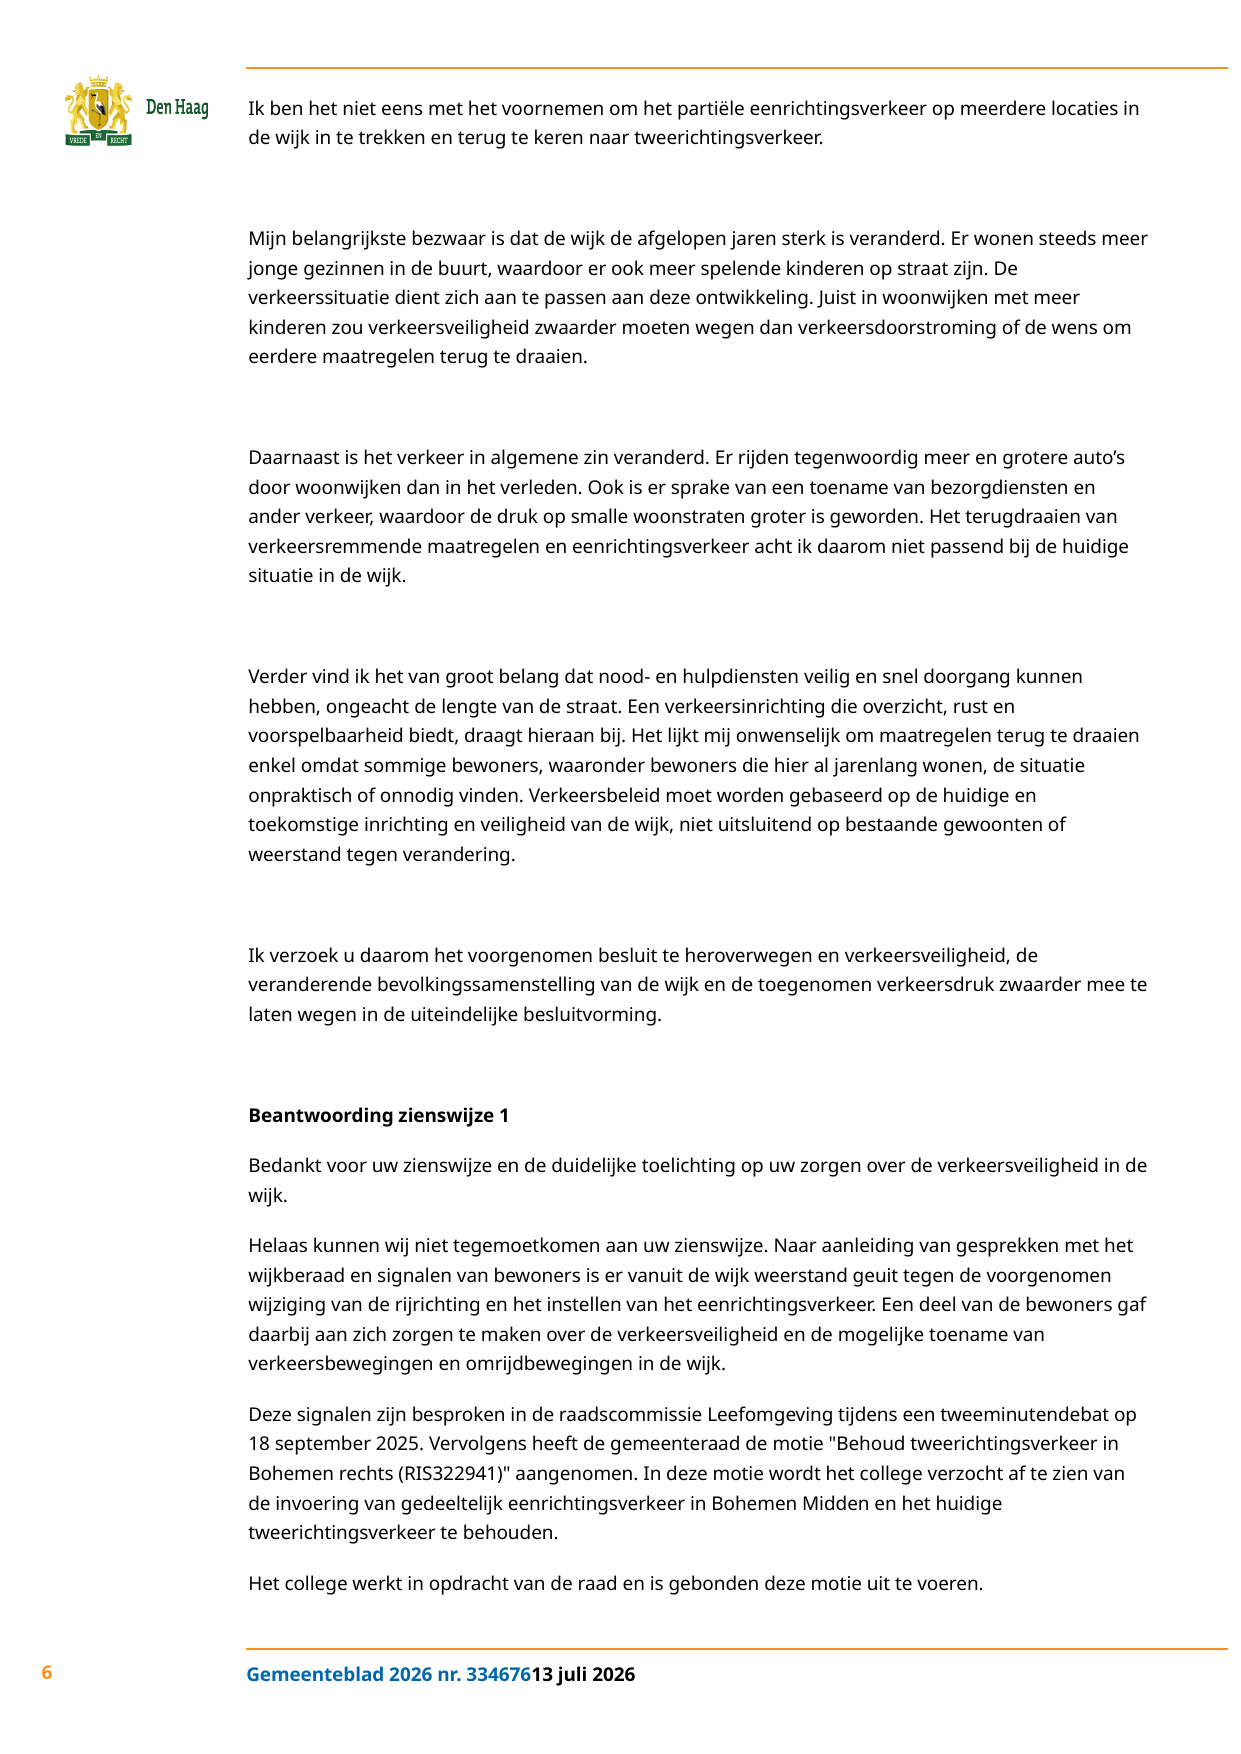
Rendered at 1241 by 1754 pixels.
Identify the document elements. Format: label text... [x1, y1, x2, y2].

text Bedankt voor uw zienswijze en de duidelijke toelichting op uw zorgen over de verkeersveiligheid in de wijk. [248, 1152, 1152, 1208]
text Beantwoording zienswijze 1 [248, 1102, 1152, 1128]
text Het college werkt in opdracht van de raad en is gebonden deze motie uit te voeren. [248, 1570, 1152, 1596]
text Mijn belangrijkste bezwaar is dat de wijk de afgelopen jaren sterk is veranderd. Er wonen steeds meer jonge gezinnen in de buurt, waardoor er ook meer spelende kinderen op straat zijn. De verkeerssituatie dient zich aan te passen aan deze ontwikkeling. Juist in woonwijken met meer kinderen zou verkeersveiligheid zwaarder moeten wegen dan verkeersdoorstroming of de wens om eerdere maatregelen terug te draaien. [248, 225, 1152, 369]
picture [41, 47, 231, 172]
text Daarnaast is het verkeer in algemene zin veranderd. Er rijden tegenwoordig meer en grotere auto’s door woonwijken dan in het verleden. Ook is er sprake van een toename van bezorgdiensten en ander verkeer, waardoor de druk op smalle woonstraten groter is geworden. Het terugdraaien van verkeersremmende maatregelen en eenrichtingsverkeer acht ik daarom niet passend bij de huidige situatie in de wijk. [248, 444, 1152, 588]
text Ik verzoek u daarom het voorgenomen besluit te heroverwegen en verkeersveiligheid, de veranderende bevolkingssamenstelling van de wijk en de toegenomen verkeersdruk zwaarder mee te laten wegen in de uiteindelijke besluitvorming. [248, 942, 1152, 1027]
text Ik ben het niet eens met het voornemen om het partiële eenrichtingsverkeer op meerdere locaties in de wijk in te trekken en terug te keren naar tweerichtingsverkeer. [248, 95, 1152, 150]
text Verder vind ik het van groot belang dat nood- en hulpdiensten veilig en snel doorgang kunnen hebben, ongeacht de lengte van de straat. Een verkeersinrichting die overzicht, rust en voorspelbaarheid biedt, draagt hieraan bij. Het lijkt mij onwenselijk om maatregelen terug te draaien enkel omdat sommige bewoners, waaronder bewoners die hier al jarenlang wonen, de situatie onpraktisch of onnodig vinden. Verkeersbeleid moet worden gebaseerd op de huidige en toekomstige inrichting en veiligheid van de wijk, niet uitsluitend op bestaande gewoonten of weerstand tegen verandering. [248, 663, 1152, 867]
text Helaas kunnen wij niet tegemoetkomen aan uw zienswijze. Naar aanleiding van gesprekken met het wijkberaad en signalen van bewoners is er vanuit de wijk weerstand geuit tegen de voorgenomen wijziging van de rijrichting en het instellen van het eenrichtingsverkeer. Een deel van de bewoners gaf daarbij aan zich zorgen te maken over de verkeersveiligheid en de mogelijke toename van verkeersbewegingen en omrijdbewegingen in de wijk. [248, 1232, 1152, 1376]
text Deze signalen zijn besproken in de raadscommissie Leefomgeving tijdens een tweeminutendebat op 18 september 2025. Vervolgens heeft de gemeenteraad de motie "Behoud tweerichtingsverkeer in Bohemen rechts (RIS322941)" aangenomen. In deze motie wordt het college verzocht af te zien van de invoering van gedeeltelijk eenrichtingsverkeer in Bohemen Midden en het huidige tweerichtingsverkeer te behouden. [248, 1401, 1152, 1545]
